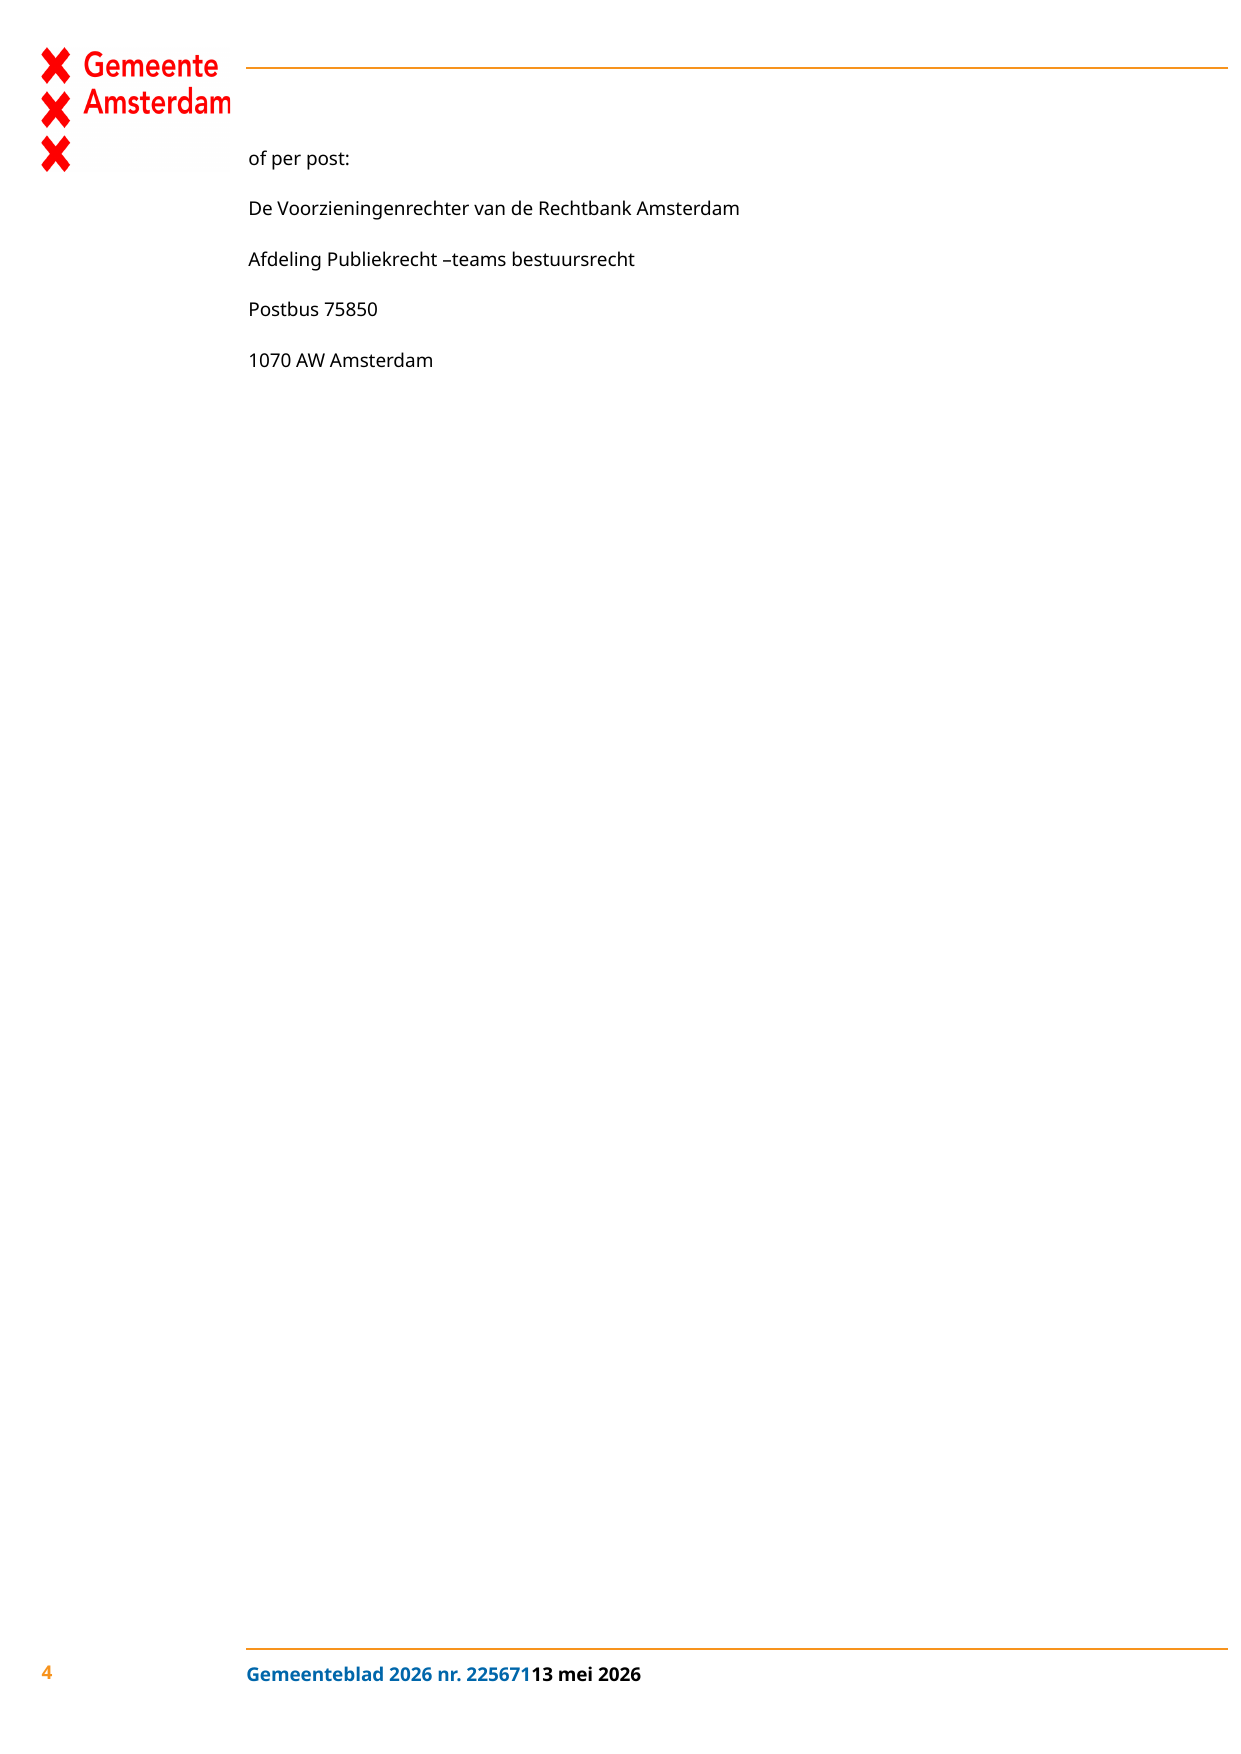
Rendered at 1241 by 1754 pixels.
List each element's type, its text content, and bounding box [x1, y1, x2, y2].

text of per post: [248, 145, 1152, 171]
text 1070 AW Amsterdam [248, 347, 1152, 373]
text Afdeling Publiekrecht –teams bestuursrecht [248, 246, 1152, 272]
text De Voorzieningenrechter van de Rechtbank Amsterdam [248, 196, 1152, 221]
picture [41, 47, 231, 172]
text Postbus 75850 [248, 296, 1152, 322]
